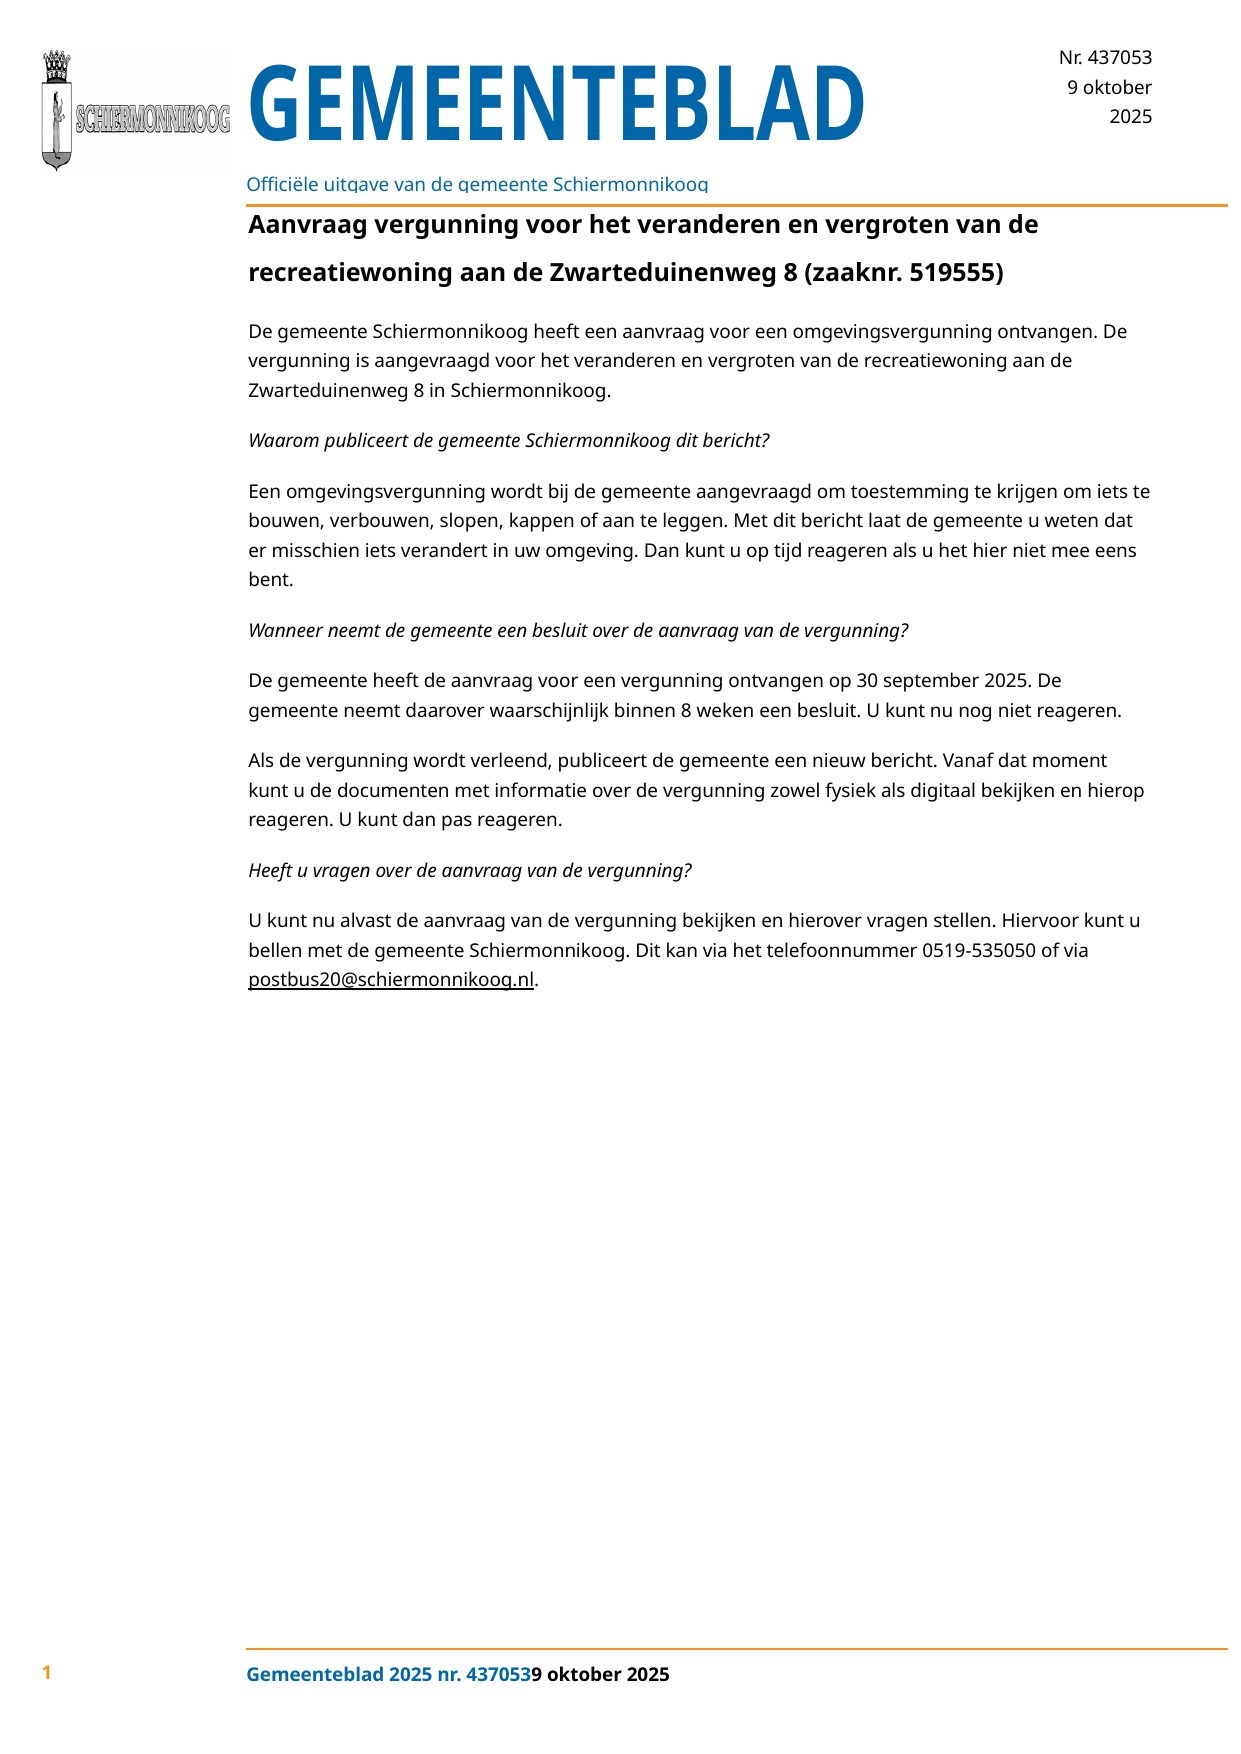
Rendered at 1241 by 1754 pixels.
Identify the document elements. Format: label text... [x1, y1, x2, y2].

text Aanvraag vergunning voor het veranderen en vergroten van de recreatiewoning aan de Zwarteduinenweg 8 (zaaknr. 519555) [248, 207, 1152, 288]
text De gemeente heeft de aanvraag voor een vergunning ontvangen op 30 september 2025. De gemeente neemt daarover waarschijnlijk binnen 8 weken een besluit. U kunt nu nog niet reageren. [248, 667, 1152, 723]
text De gemeente Schiermonnikoog heeft een aanvraag voor een omgevingsvergunning ontvangen. De vergunning is aangevraagd voor het veranderen en vergroten van de recreatiewoning aan de Zwarteduinenweg 8 in Schiermonnikoog. [248, 318, 1152, 403]
text U kunt nu alvast de aanvraag van de vergunning bekijken en hierover vragen stellen. Hiervoor kunt u bellen met de gemeente Schiermonnikoog. Dit kan via het telefoonnummer 0519-535050 of via postbus20@schiermonnikoog.nl. [248, 907, 1152, 992]
text Waarom publiceert de gemeente Schiermonnikoog dit bericht? [248, 427, 1152, 453]
text Een omgevingsvergunning wordt bij de gemeente aangevraagd om toestemming te krijgen om iets te bouwen, verbouwen, slopen, kappen of aan te leggen. Met dit bericht laat de gemeente u weten dat er misschien iets verandert in uw omgeving. Dan kunt u op tijd reageren als u het hier niet mee eens bent. [248, 478, 1152, 592]
text Wanneer neemt de gemeente een besluit over de aanvraag van de vergunning? [248, 617, 1152, 643]
text Heeft u vragen over de aanvraag van de vergunning? [248, 857, 1152, 883]
picture [41, 47, 231, 172]
text Als de vergunning wordt verleend, publiceert de gemeente een nieuw bericht. Vanaf dat moment kunt u de documenten met informatie over de vergunning zowel fysiek als digitaal bekijken en hierop reageren. U kunt dan pas reageren. [248, 747, 1152, 832]
